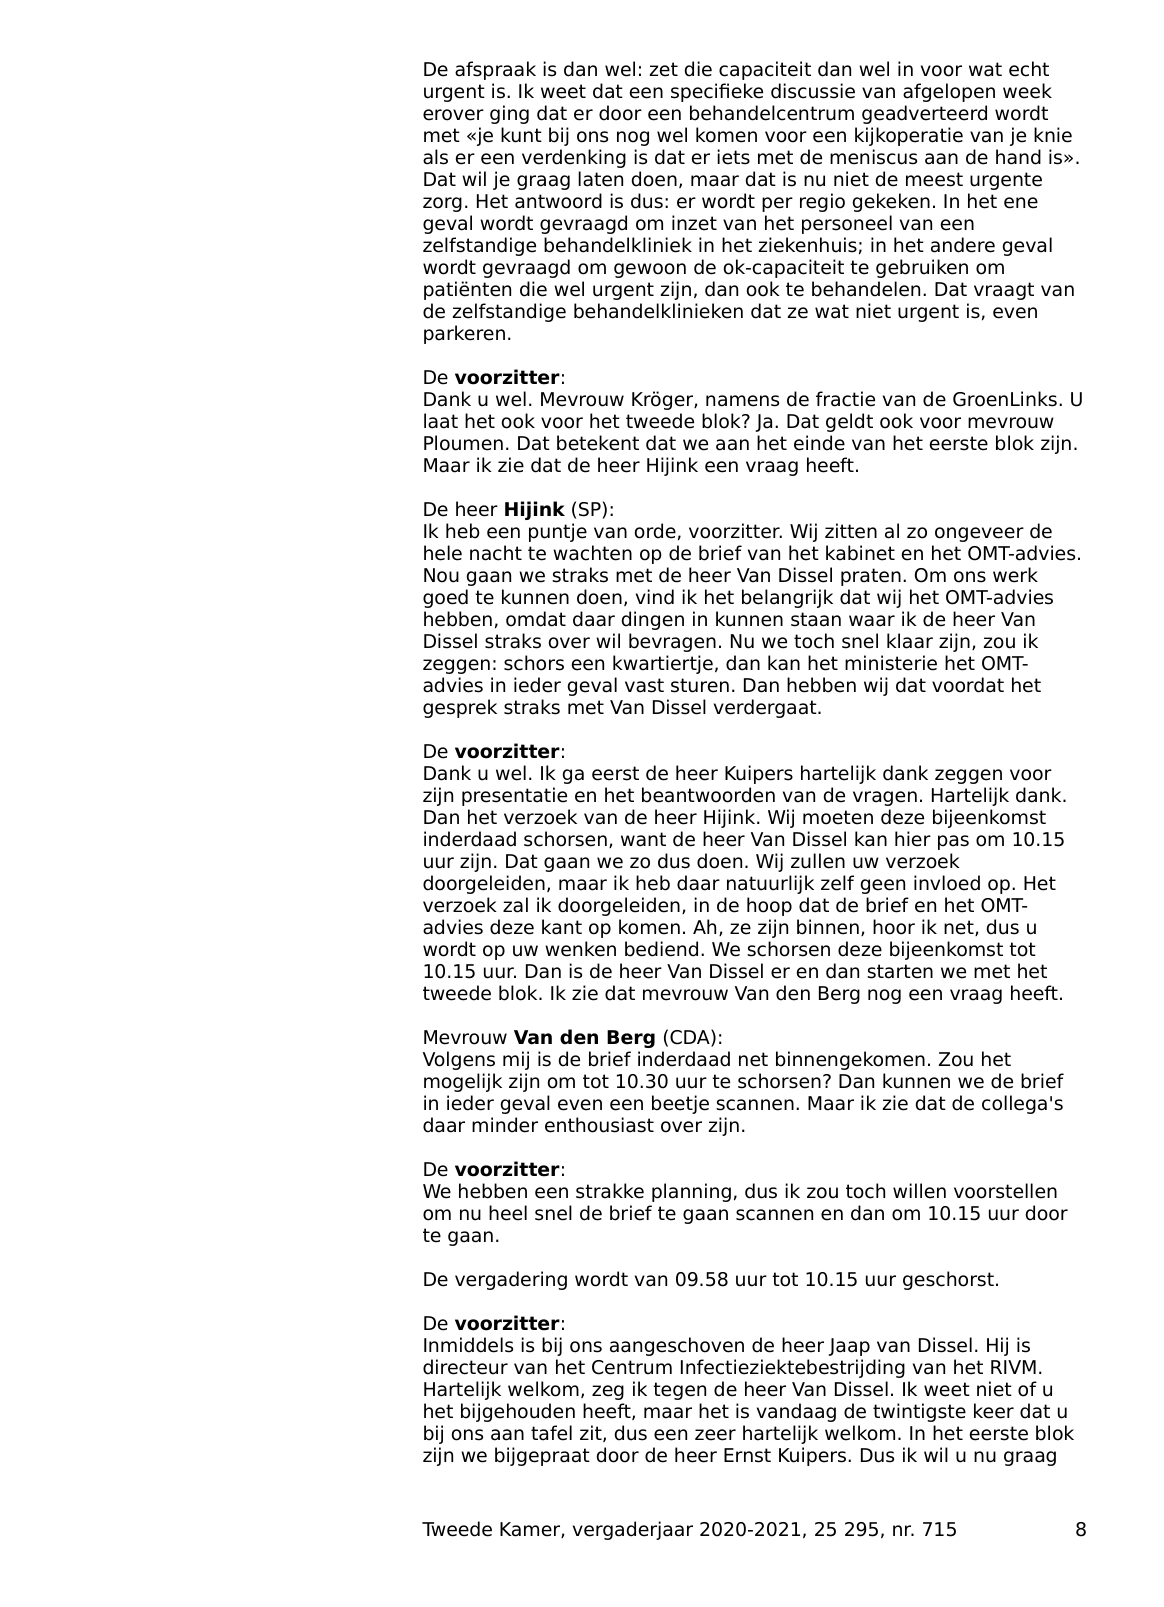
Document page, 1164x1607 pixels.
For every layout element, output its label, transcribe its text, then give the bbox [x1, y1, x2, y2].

text Dan het verzoek van de heer Hijink. Wij moeten deze bijeenkomst inderdaad schorsen, want de heer Van Dissel kan hier pas om 10.15 uur zijn. Dat gaan we zo dus doen. Wij zullen uw verzoek doorgeleiden, maar ik heb daar natuurlijk zelf geen invloed op. Het verzoek zal ik doorgeleiden, in de hoop dat de brief en het OMT-advies deze kant op komen. Ah, ze zijn binnen, hoor ik net, dus u wordt op uw wenken bediend. We schorsen deze bijeenkomst tot 10.15 uur. Dan is de heer Van Dissel er en dan starten we met het tweede blok. Ik zie dat mevrouw Van den Berg nog een vraag heeft. [422, 807, 1087, 1005]
text De voorzitter: [422, 741, 1087, 763]
text De voorzitter: [422, 367, 1087, 389]
text Inmiddels is bij ons aangeschoven de heer Jaap van Dissel. Hij is directeur van het Centrum Infectieziektebestrijding van het RIVM. Hartelijk welkom, zeg ik tegen de heer Van Dissel. Ik weet niet of u het bijgehouden heeft, maar het is vandaag de twintigste keer dat u bij ons aan tafel zit, dus een zeer hartelijk welkom. In het eerste blok zijn we bijgepraat door de heer Ernst Kuipers. Dus ik wil u nu graag [422, 1335, 1087, 1467]
text Mevrouw Van den Berg (CDA): [422, 1027, 1087, 1049]
text Volgens mij is de brief inderdaad net binnengekomen. Zou het mogelijk zijn om tot 10.30 uur te schorsen? Dan kunnen we de brief in ieder geval even een beetje scannen. Maar ik zie dat de collega's daar minder enthousiast over zijn. [422, 1049, 1087, 1137]
text De heer Hijink (SP): [422, 499, 1087, 521]
text Dank u wel. Ik ga eerst de heer Kuipers hartelijk dank zeggen voor zijn presentatie en het beantwoorden van de vragen. Hartelijk dank. [422, 763, 1087, 807]
text De voorzitter: [422, 1313, 1087, 1335]
text De afspraak is dan wel: zet die capaciteit dan wel in voor wat echt urgent is. Ik weet dat een specifieke discussie van afgelopen week erover ging dat er door een behandelcentrum geadverteerd wordt met «je kunt bij ons nog wel komen voor een kijkoperatie van je knie als er een verdenking is dat er iets met de meniscus aan de hand is». Dat wil je graag laten doen, maar dat is nu niet de meest urgente zorg. Het antwoord is dus: er wordt per regio gekeken. In het ene geval wordt gevraagd om inzet van het personeel van een zelfstandige behandelkliniek in het ziekenhuis; in het andere geval wordt gevraagd om gewoon de ok-capaciteit te gebruiken om patiënten die wel urgent zijn, dan ook te behandelen. Dat vraagt van de zelfstandige behandelklinieken dat ze wat niet urgent is, even parkeren. [422, 59, 1087, 345]
text Ik heb een puntje van orde, voorzitter. Wij zitten al zo ongeveer de hele nacht te wachten op de brief van het kabinet en het OMT-advies. Nou gaan we straks met de heer Van Dissel praten. Om ons werk goed te kunnen doen, vind ik het belangrijk dat wij het OMT-advies hebben, omdat daar dingen in kunnen staan waar ik de heer Van Dissel straks over wil bevragen. Nu we toch snel klaar zijn, zou ik zeggen: schors een kwartiertje, dan kan het ministerie het OMT-advies in ieder geval vast sturen. Dan hebben wij dat voordat het gesprek straks met Van Dissel verdergaat. [422, 521, 1087, 719]
text De voorzitter: [422, 1159, 1087, 1181]
text We hebben een strakke planning, dus ik zou toch willen voorstellen om nu heel snel de brief te gaan scannen en dan om 10.15 uur door te gaan. [422, 1181, 1087, 1247]
text De vergadering wordt van 09.58 uur tot 10.15 uur geschorst. [422, 1269, 1087, 1291]
text Dank u wel. Mevrouw Kröger, namens de fractie van de GroenLinks. U laat het ook voor het tweede blok? Ja. Dat geldt ook voor mevrouw Ploumen. Dat betekent dat we aan het einde van het eerste blok zijn. Maar ik zie dat de heer Hijink een vraag heeft. [422, 389, 1087, 477]
